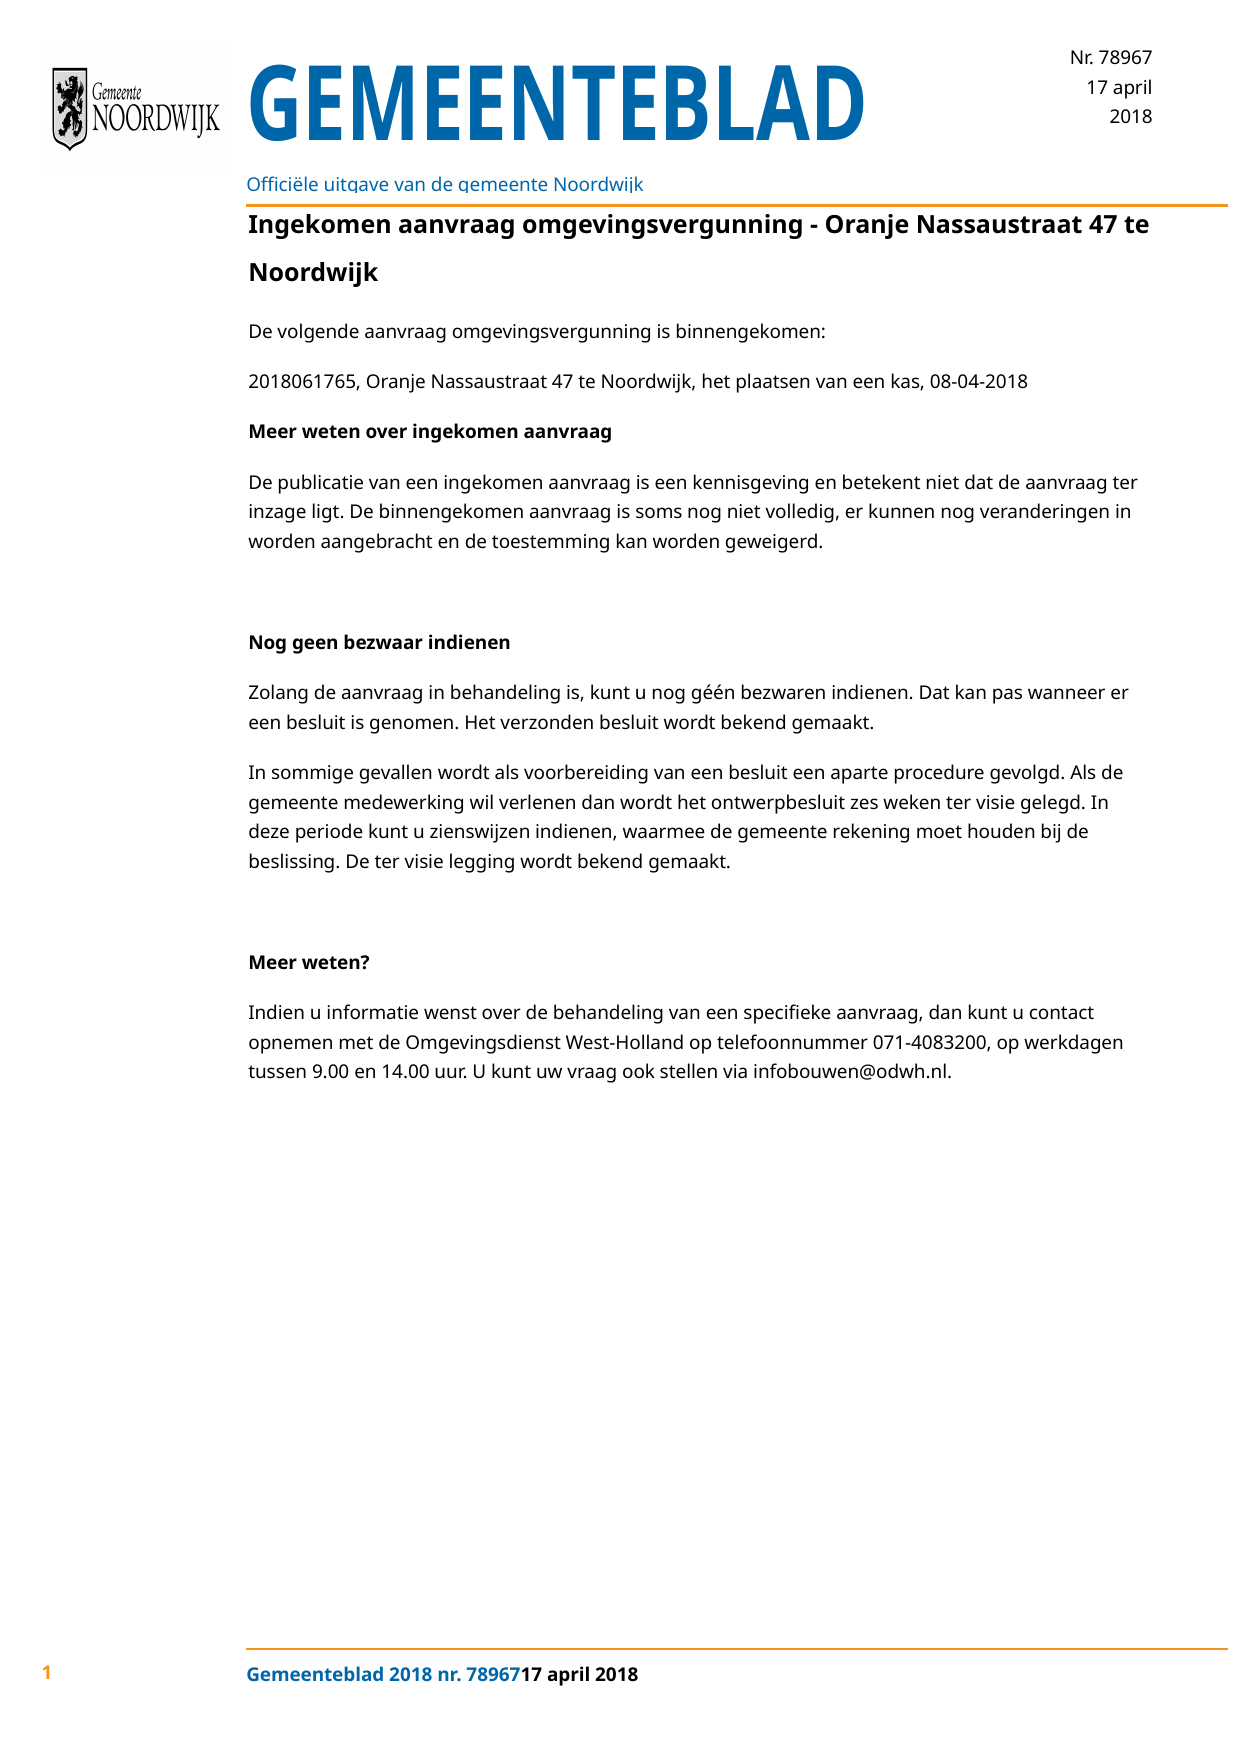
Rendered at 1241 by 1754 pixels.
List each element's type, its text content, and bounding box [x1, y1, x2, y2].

text In sommige gevallen wordt als voorbereiding van een besluit een aparte procedure gevolgd. Als de gemeente medewerking wil verlenen dan wordt het ontwerpbesluit zes weken ter visie gelegd. In deze periode kunt u zienswijzen indienen, waarmee de gemeente rekening moet houden bij de beslissing. De ter visie legging wordt bekend gemaakt. [248, 759, 1152, 874]
text Meer weten over ingekomen aanvraag [248, 419, 1152, 444]
picture [41, 47, 231, 172]
text Ingekomen aanvraag omgevingsvergunning - Oranje Nassaustraat 47 te Noordwijk [248, 207, 1152, 288]
text Meer weten? [248, 949, 1152, 975]
text De volgende aanvraag omgevingsvergunning is binnengekomen: [248, 318, 1152, 344]
text De publicatie van een ingekomen aanvraag is een kennisgeving en betekent niet dat de aanvraag ter inzage ligt. De binnengekomen aanvraag is soms nog niet volledig, er kunnen nog veranderingen in worden aangebracht en de toestemming kan worden geweigerd. [248, 469, 1152, 554]
text Nog geen bezwaar indienen [248, 629, 1152, 655]
text Indien u informatie wenst over de behandeling van een specifieke aanvraag, dan kunt u contact opnemen met de Omgevingsdienst West-Holland op telefoonnummer 071-4083200, op werkdagen tussen 9.00 en 14.00 uur. U kunt uw vraag ook stellen via infobouwen@odwh.nl. [248, 999, 1152, 1084]
text 2018061765, Oranje Nassaustraat 47 te Noordwijk, het plaatsen van een kas, 08-04-2018 [248, 368, 1152, 394]
text Zolang de aanvraag in behandeling is, kunt u nog géén bezwaren indienen. Dat kan pas wanneer er een besluit is genomen. Het verzonden besluit wordt bekend gemaakt. [248, 679, 1152, 735]
